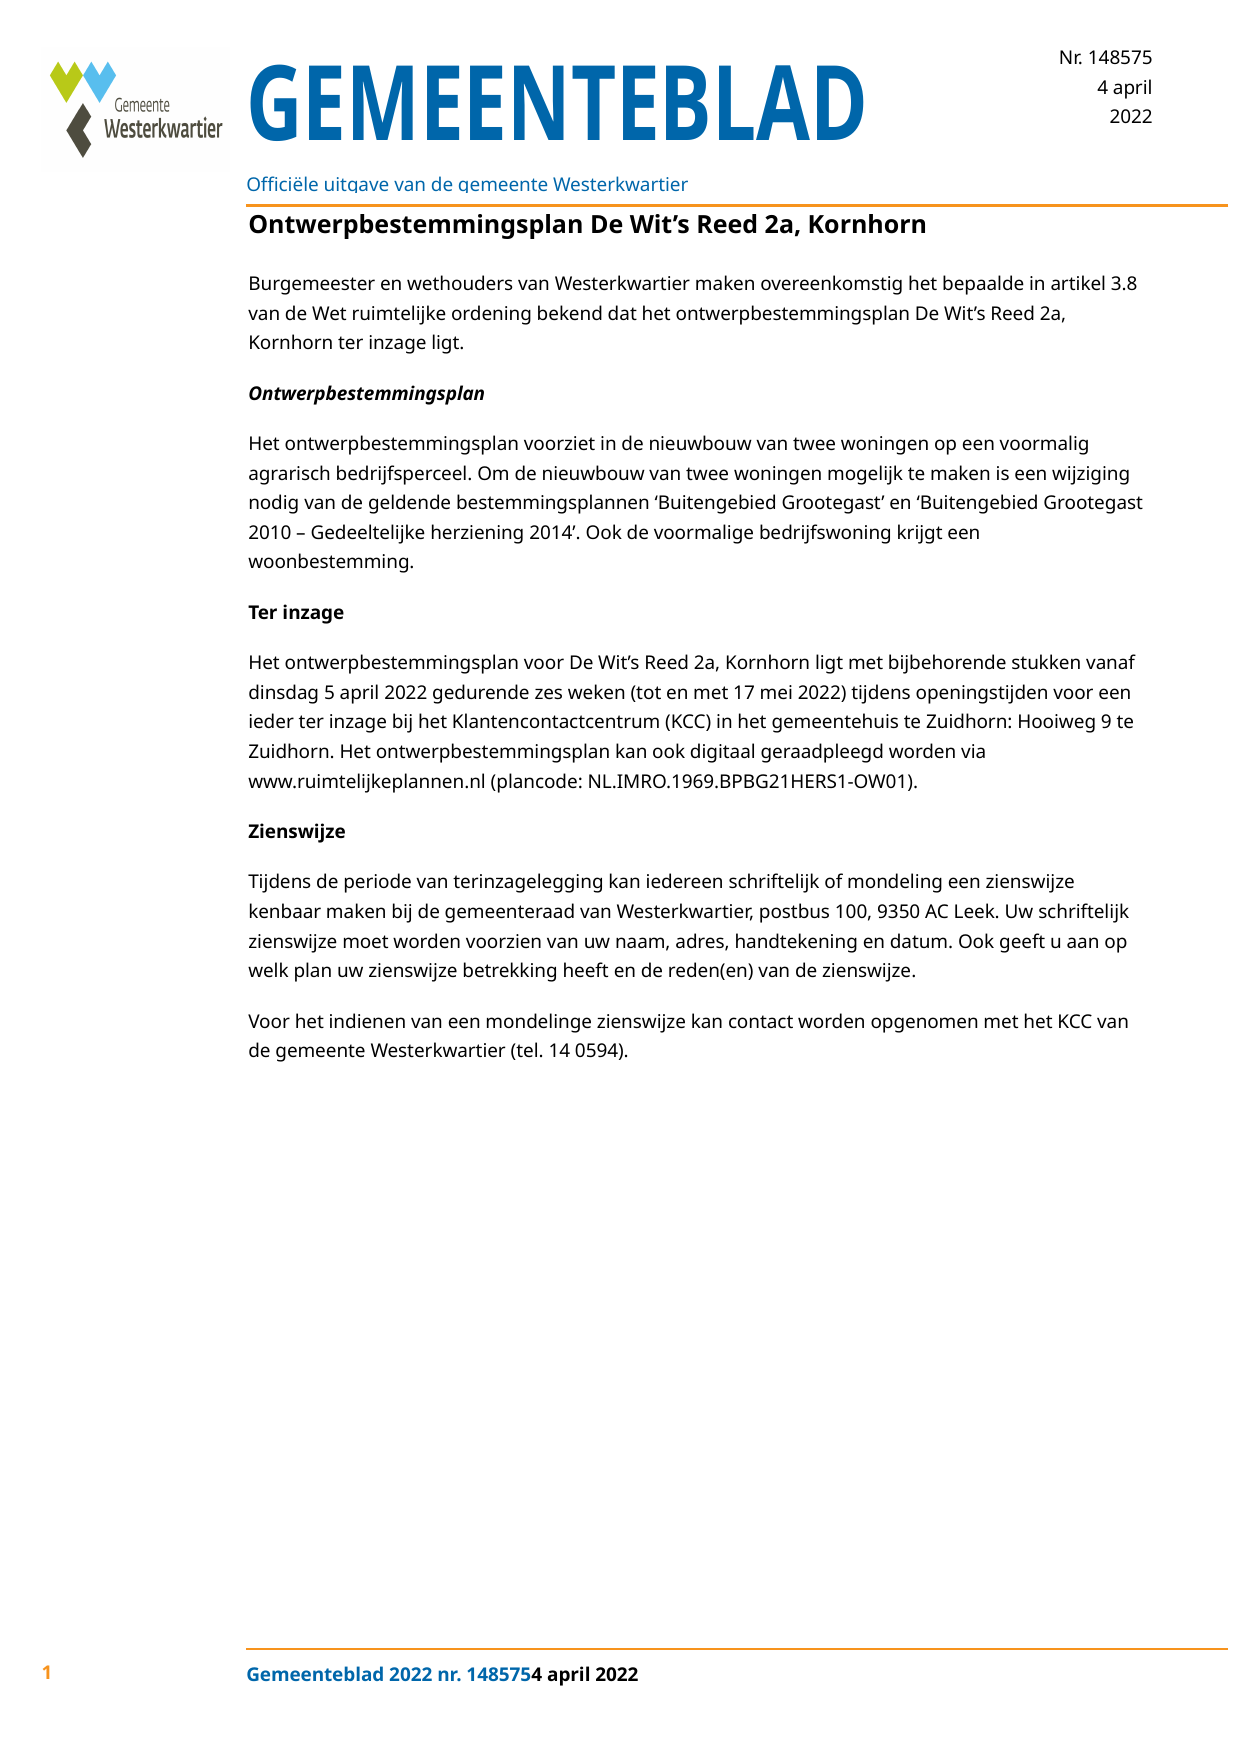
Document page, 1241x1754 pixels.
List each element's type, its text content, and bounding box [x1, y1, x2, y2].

picture [41, 47, 231, 172]
text Het ontwerpbestemmingsplan voorziet in de nieuwbouw van twee woningen op een voormalig agrarisch bedrijfsperceel. Om de nieuwbouw van twee woningen mogelijk te maken is een wijziging nodig van de geldende bestemmingsplannen ‘Buitengebied Grootegast’ en ‘Buitengebied Grootegast 2010 – Gedeeltelijke herziening 2014’. Ook de voormalige bedrijfswoning krijgt een woonbestemming. [248, 430, 1152, 574]
text Ontwerpbestemmingsplan [248, 380, 1152, 406]
text Tijdens de periode van terinzagelegging kan iedereen schriftelijk of mondeling een zienswijze kenbaar maken bij de gemeenteraad van Westerkwartier, postbus 100, 9350 AC Leek. Uw schriftelijk zienswijze moet worden voorzien van uw naam, adres, handtekening en datum. Ook geeft u aan op welk plan uw zienswijze betrekking heeft en de reden(en) van de zienswijze. [248, 869, 1152, 983]
text Voor het indienen van een mondelinge zienswijze kan contact worden opgenomen met het KCC van de gemeente Westerkwartier (tel. 14 0594). [248, 1008, 1152, 1063]
text Zienswijze [248, 818, 1152, 844]
text Het ontwerpbestemmingsplan voor De Wit’s Reed 2a, Kornhorn ligt met bijbehorende stukken vanaf dinsdag 5 april 2022 gedurende zes weken (tot en met 17 mei 2022) tijdens openingstijden voor een ieder ter inzage bij het Klantencontactcentrum (KCC) in het gemeentehuis te Zuidhorn: Hooiweg 9 te Zuidhorn. Het ontwerpbestemmingsplan kan ook digitaal geraadpleegd worden via www.ruimtelijkeplannen.nl (plancode: NL.IMRO.1969.BPBG21HERS1-OW01). [248, 649, 1152, 793]
text Burgemeester en wethouders van Westerkwartier maken overeenkomstig het bepaalde in artikel 3.8 van de Wet ruimtelijke ordening bekend dat het ontwerpbestemmingsplan De Wit’s Reed 2a, Kornhorn ter inzage ligt. [248, 270, 1152, 355]
text Ter inzage [248, 599, 1152, 625]
text Ontwerpbestemmingsplan De Wit’s Reed 2a, Kornhorn [248, 207, 1152, 241]
